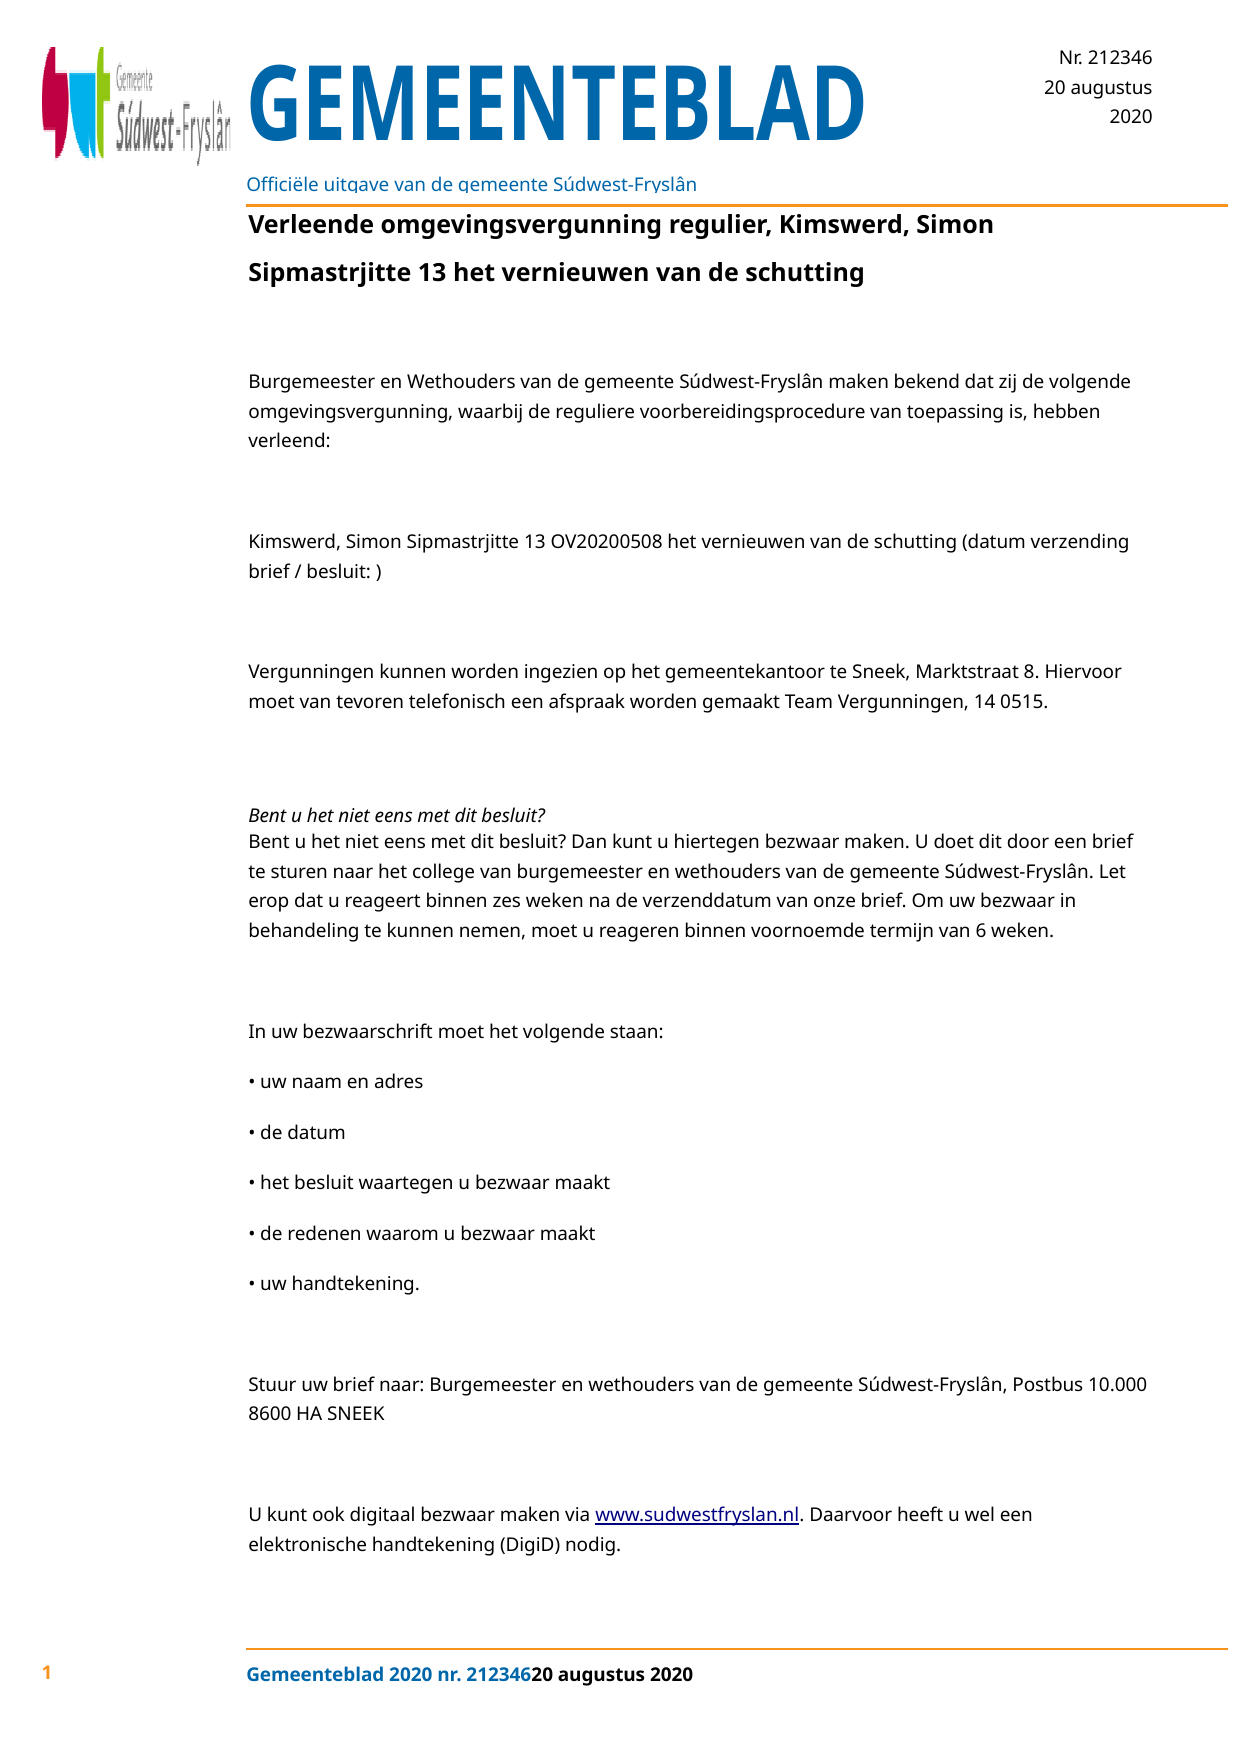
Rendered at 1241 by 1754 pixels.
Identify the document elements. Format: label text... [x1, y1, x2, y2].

text Bent u het niet eens met dit besluit? Dan kunt u hiertegen bezwaar maken. U doet dit door een brief te sturen naar het college van burgemeester en wethouders van de gemeente Súdwest-Fryslân. Let erop dat u reageert binnen zes weken na de verzenddatum van onze brief. Om uw bezwaar in behandeling te kunnen nemen, moet u reageren binnen voornoemde termijn van 6 weken. [248, 828, 1152, 943]
text Verleende omgevingsvergunning regulier, Kimswerd, Simon Sipmastrjitte 13 het vernieuwen van de schutting [248, 207, 1152, 288]
text • de redenen waarom u bezwaar maakt [248, 1220, 1152, 1245]
text Kimswerd, Simon Sipmastrjitte 13 OV20200508 het vernieuwen van de schutting (datum verzending brief / besluit: ) [248, 528, 1152, 584]
text Bent u het niet eens met dit besluit? [248, 803, 1152, 828]
text • uw handtekening. [248, 1270, 1152, 1296]
text Burgemeester en Wethouders van de gemeente Súdwest-Fryslân maken bekend dat zij de volgende omgevingsvergunning, waarbij de reguliere voorbereidingsprocedure van toepassing is, hebben verleend: [248, 368, 1152, 453]
text U kunt ook digitaal bezwaar maken via www.sudwestfryslan.nl. Daarvoor heeft u wel een elektronische handtekening (DigiD) nodig. [248, 1501, 1152, 1557]
text In uw bezwaarschrift moet het volgende staan: [248, 1018, 1152, 1044]
text Vergunningen kunnen worden ingezien op het gemeentekantoor te Sneek, Marktstraat 8. Hiervoor moet van tevoren telefonisch een afspraak worden gemaakt Team Vergunningen, 14 0515. [248, 659, 1152, 714]
picture [41, 47, 231, 172]
text • uw naam en adres [248, 1068, 1152, 1094]
text Stuur uw brief naar: Burgemeester en wethouders van de gemeente Súdwest-Fryslân, Postbus 10.000 8600 HA SNEEK [248, 1371, 1152, 1426]
text • het besluit waartegen u bezwaar maakt [248, 1169, 1152, 1195]
text • de datum [248, 1119, 1152, 1144]
